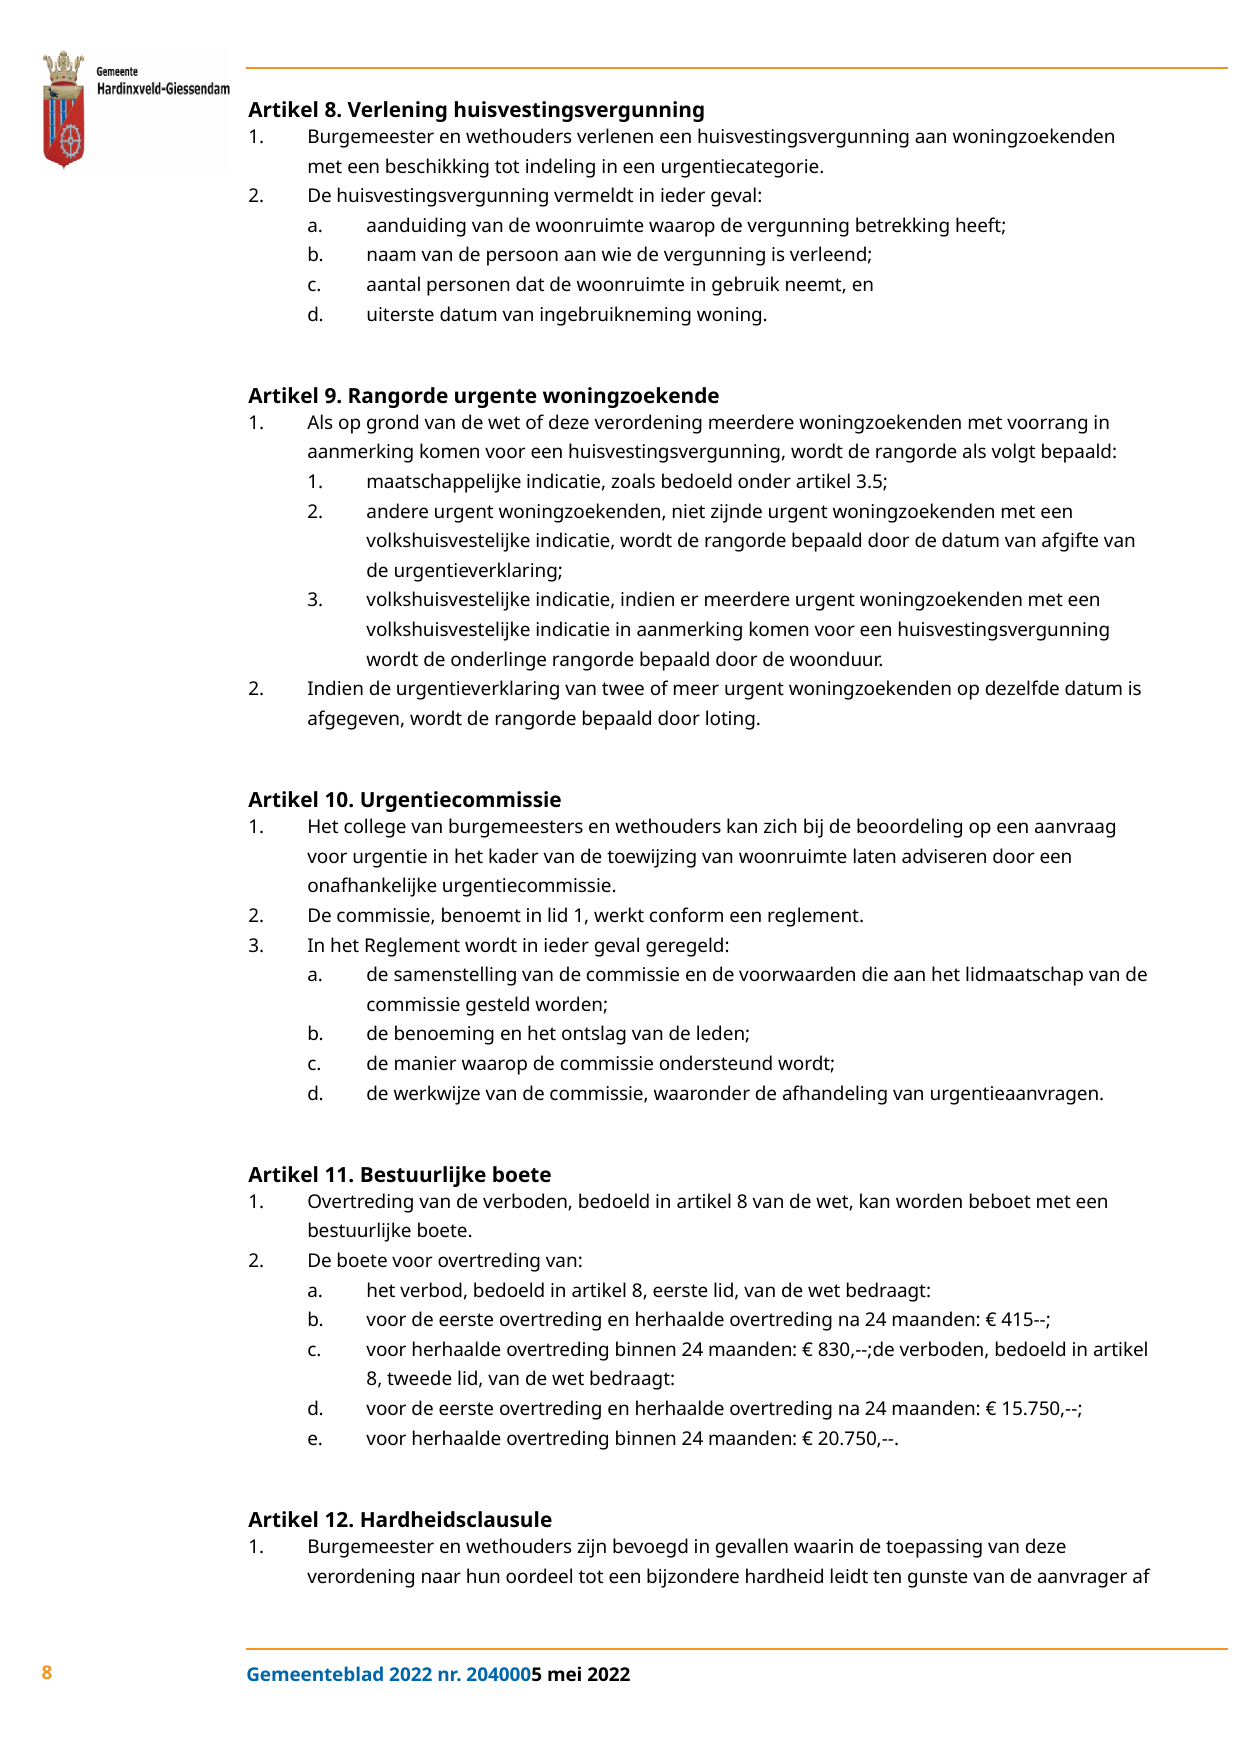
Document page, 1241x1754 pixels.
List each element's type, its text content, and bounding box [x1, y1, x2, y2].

list de samenstelling van de commissie en de voorwaarden die aan het lidmaatschap van de commissie gesteld worden; [307, 961, 1152, 1017]
list voor de eerste overtreding en herhaalde overtreding na 24 maanden: € 15.750,--; [307, 1395, 1152, 1421]
text Artikel 9. Rangorde urgente woningzoekende [248, 381, 1152, 409]
list de werkwijze van de commissie, waaronder de afhandeling van urgentieaanvragen. [307, 1080, 1152, 1105]
list Burgemeester en wethouders verlenen een huisvestingsvergunning aan woningzoekenden met een beschikking tot indeling in een urgentiecategorie. [248, 123, 1152, 178]
list naam van de persoon aan wie de vergunning is verleend; [307, 242, 1152, 267]
list het verbod, bedoeld in artikel 8, eerste lid, van de wet bedraagt: [307, 1277, 1152, 1303]
list Indien de urgentieverklaring van twee of meer urgent woningzoekenden op dezelfde datum is afgegeven, wordt de rangorde bepaald door loting. [248, 675, 1152, 731]
picture [41, 47, 231, 172]
list Burgemeester en wethouders zijn bevoegd in gevallen waarin de toepassing van deze verordening naar hun oordeel tot een bijzondere hardheid leidt ten gunste van de aanvrager af [248, 1533, 1152, 1588]
list De boete voor overtreding van: [248, 1247, 1152, 1273]
list de benoeming en het ontslag van de leden; [307, 1021, 1152, 1046]
list uiterste datum van ingebruikneming woning. [307, 301, 1152, 326]
list voor de eerste overtreding en herhaalde overtreding na 24 maanden: € 415--; [307, 1306, 1152, 1332]
list aantal personen dat de woonruimte in gebruik neemt, en [307, 271, 1152, 297]
list Het college van burgemeesters en wethouders kan zich bij de beoordeling op een aanvraag voor urgentie in het kader van de toewijzing van woonruimte laten adviseren door een onafhankelijke urgentiecommissie. [248, 813, 1152, 898]
list Overtreding van de verboden, bedoeld in artikel 8 van de wet, kan worden beboet met een bestuurlijke boete. [248, 1188, 1152, 1243]
list De huisvestingsvergunning vermeldt in ieder geval: [248, 182, 1152, 208]
list maatschappelijke indicatie, zoals bedoeld onder artikel 3.5; [307, 468, 1152, 494]
list In het Reglement wordt in ieder geval geregeld: [248, 932, 1152, 957]
text Artikel 12. Hardheidsclausule [248, 1505, 1152, 1533]
text Artikel 11. Bestuurlijke boete [248, 1160, 1152, 1188]
text Artikel 10. Urgentiecommissie [248, 785, 1152, 813]
list volkshuisvestelijke indicatie, indien er meerdere urgent woningzoekenden met een volkshuisvestelijke indicatie in aanmerking komen voor een huisvestingsvergunning wordt de onderlinge rangorde bepaald door de woonduur. [307, 587, 1152, 672]
list voor herhaalde overtreding binnen 24 maanden: € 830,--;de verboden, bedoeld in artikel 8, tweede lid, van de wet bedraagt: [307, 1336, 1152, 1391]
list andere urgent woningzoekenden, niet zijnde urgent woningzoekenden met een volkshuisvestelijke indicatie, wordt de rangorde bepaald door de datum van afgifte van de urgentieverklaring; [307, 498, 1152, 583]
list Als op grond van de wet of deze verordening meerdere woningzoekenden met voorrang in aanmerking komen voor een huisvestingsvergunning, wordt de rangorde als volgt bepaald: [248, 409, 1152, 464]
list aanduiding van de woonruimte waarop de vergunning betrekking heeft; [307, 212, 1152, 238]
list De commissie, benoemt in lid 1, werkt conform een reglement. [248, 902, 1152, 928]
list voor herhaalde overtreding binnen 24 maanden: € 20.750,--. [307, 1425, 1152, 1451]
text Artikel 8. Verlening huisvestingsvergunning [248, 95, 1152, 123]
list de manier waarop de commissie ondersteund wordt; [307, 1050, 1152, 1076]
